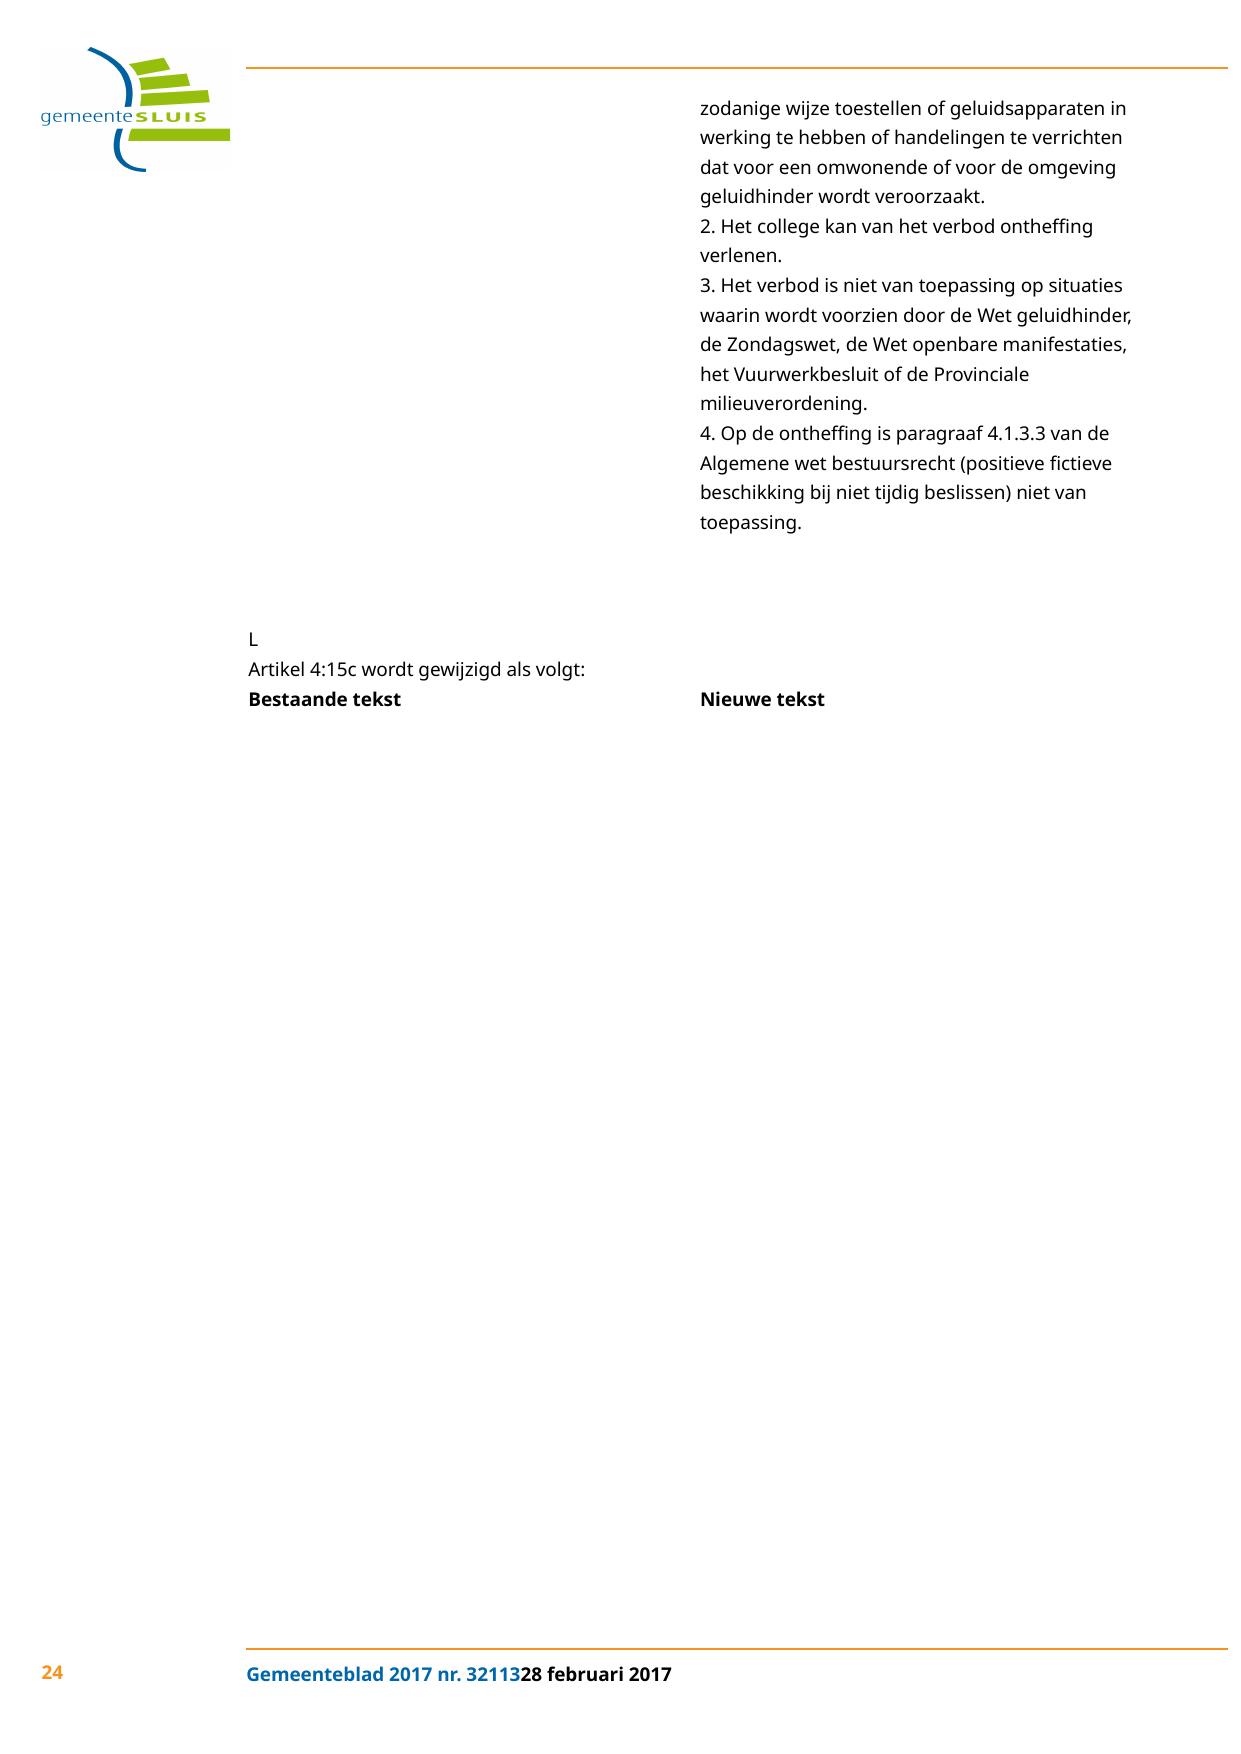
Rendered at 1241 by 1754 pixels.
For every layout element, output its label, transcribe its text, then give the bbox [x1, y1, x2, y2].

table_header Bestaande tekst [248, 686, 700, 712]
table_header Nieuwe tekst [700, 686, 1152, 712]
text Artikel 4:15c wordt gewijzigd als volgt: [248, 656, 1152, 682]
table_cell zodanige wijze toestellen of geluidsapparaten in werking te hebben of handelingen te verrichten dat voor een omwonende of voor de omgeving geluidhinder wordt veroorzaakt. 2. Het college kan van het verbod ontheffing verlenen. 3. Het verbod is niet van toepassing op situaties waarin wordt voorzien door de Wet geluidhinder, de Zondagswet, de Wet openbare manifestaties, het Vuurwerkbesluit of de Provinciale milieuverordening. 4. Op de ontheffing is paragraaf 4.1.3.3 van de Algemene wet bestuursrecht (positieve fictieve beschikking bij niet tijdig beslissen) niet van toepassing. [700, 95, 1152, 564]
picture [41, 47, 231, 172]
text L [248, 627, 1152, 652]
table_cell [248, 95, 700, 564]
